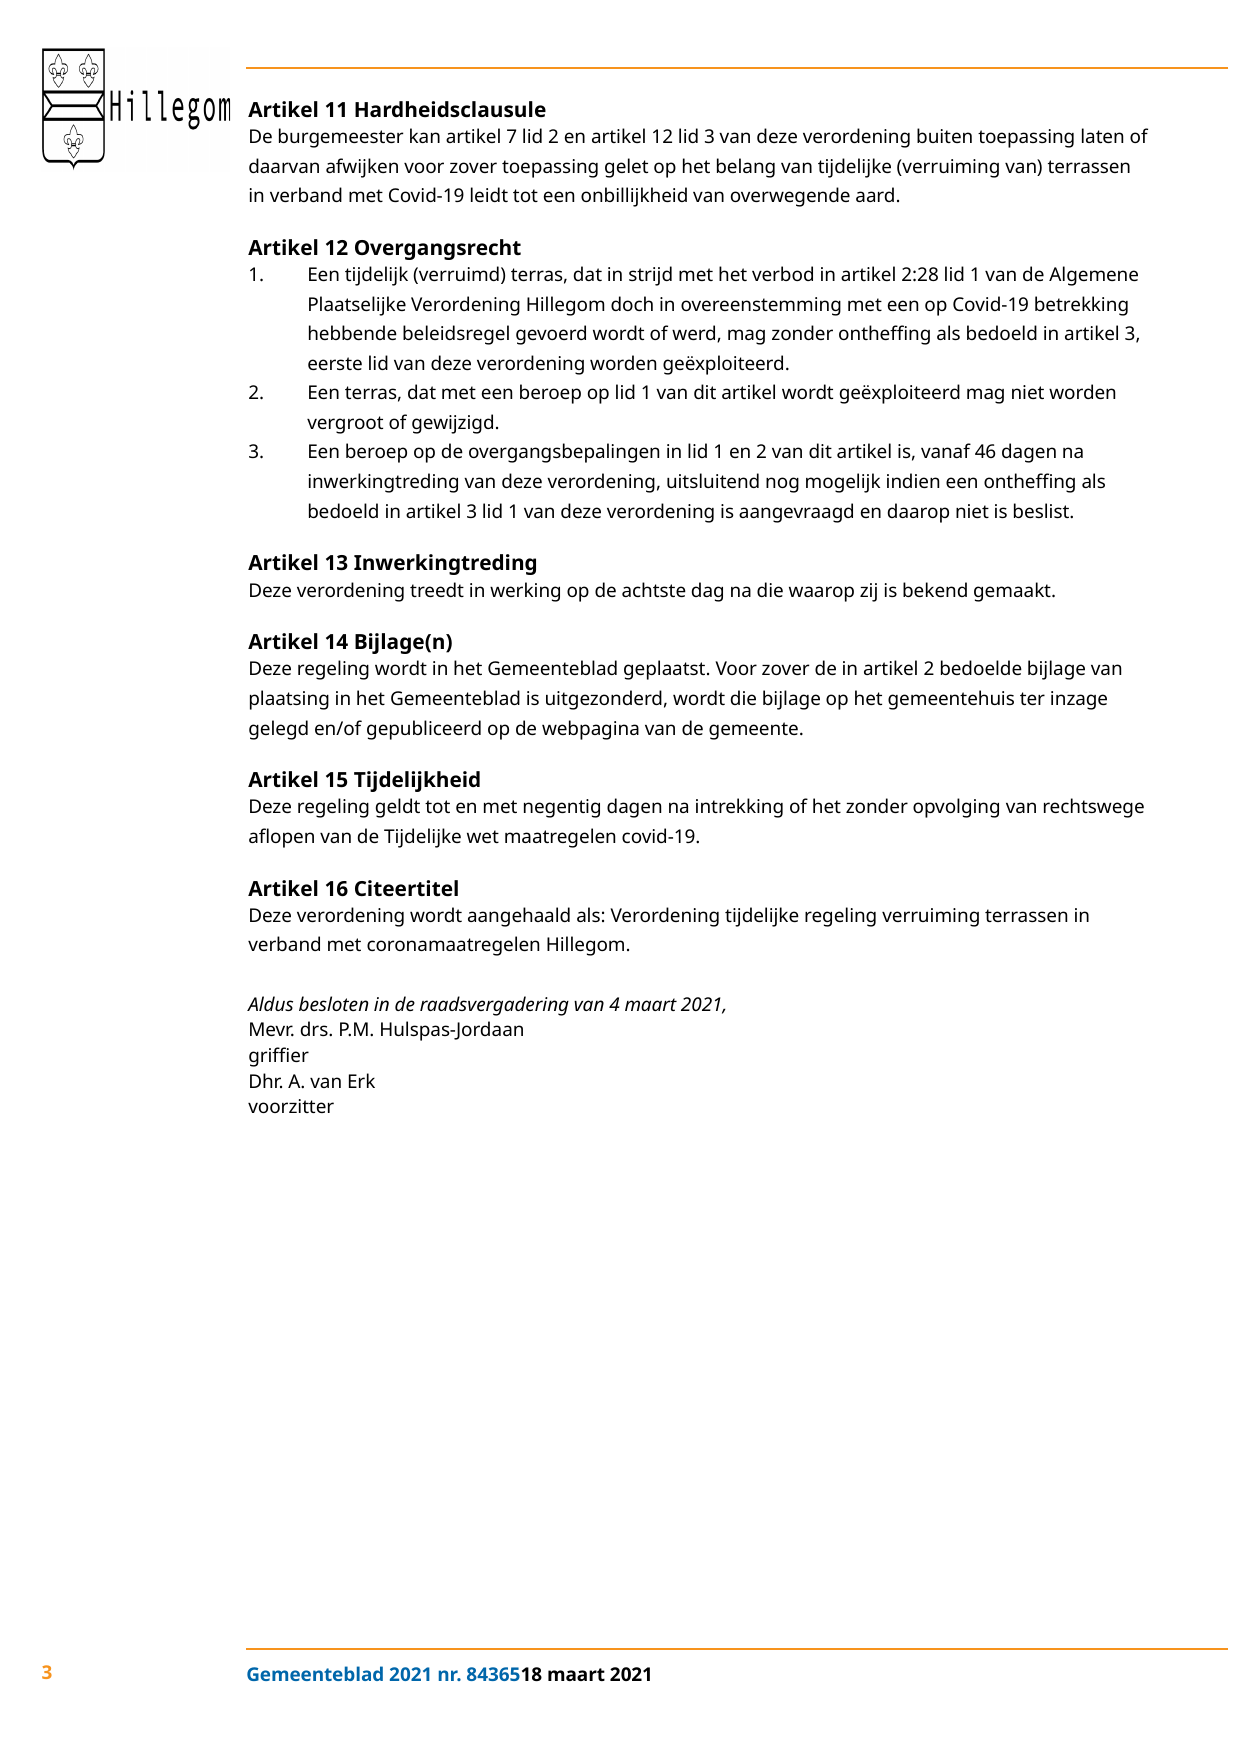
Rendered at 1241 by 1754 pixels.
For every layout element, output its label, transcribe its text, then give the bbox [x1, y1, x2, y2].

text Artikel 11 Hardheidsclausule [248, 95, 1152, 123]
text Artikel 15 Tijdelijkheid [248, 765, 1152, 794]
text Deze verordening wordt aangehaald als: Verordening tijdelijke regeling verruiming terrassen in verband met coronamaatregelen Hillegom. [248, 902, 1152, 957]
text Artikel 16 Citeertitel [248, 874, 1152, 902]
text Dhr. A. van Erk [248, 1068, 1152, 1094]
text Artikel 13 Inwerkingtreding [248, 548, 1152, 577]
list Een tijdelijk (verruimd) terras, dat in strijd met het verbod in artikel 2:28 lid 1 van de Algemene Plaatselijke Verordening Hillegom doch in overeenstemming met een op Covid-19 betrekking hebbende beleidsregel gevoerd wordt of werd, mag zonder ontheffing als bedoeld in artikel 3, eerste lid van deze verordening worden geëxploiteerd. [248, 261, 1152, 376]
text Deze regeling geldt tot en met negentig dagen na intrekking of het zonder opvolging van rechtswege aflopen van de Tijdelijke wet maatregelen covid-19. [248, 794, 1152, 849]
text voorzitter [248, 1094, 1152, 1119]
text Mevr. drs. P.M. Hulspas-Jordaan [248, 1017, 1152, 1042]
list Een beroep op de overgangsbepalingen in lid 1 en 2 van dit artikel is, vanaf 46 dagen na inwerkingtreding van deze verordening, uitsluitend nog mogelijk indien een ontheffing als bedoeld in artikel 3 lid 1 van deze verordening is aangevraagd en daarop niet is beslist. [248, 439, 1152, 524]
text De burgemeester kan artikel 7 lid 2 en artikel 12 lid 3 van deze verordening buiten toepassing laten of daarvan afwijken voor zover toepassing gelet op het belang van tijdelijke (verruiming van) terrassen in verband met Covid-19 leidt tot een onbillijkheid van overwegende aard. [248, 123, 1152, 208]
text Deze regeling wordt in het Gemeenteblad geplaatst. Voor zover de in artikel 2 bedoelde bijlage van plaatsing in het Gemeenteblad is uitgezonderd, wordt die bijlage op het gemeentehuis ter inzage gelegd en/of gepubliceerd op de webpagina van de gemeente. [248, 656, 1152, 741]
text griffier [248, 1042, 1152, 1068]
list Een terras, dat met een beroep op lid 1 van dit artikel wordt geëxploiteerd mag niet worden vergroot of gewijzigd. [248, 379, 1152, 435]
picture [41, 47, 231, 172]
text Deze verordening treedt in werking op de achtste dag na die waarop zij is bekend gemaakt. [248, 577, 1152, 602]
text Artikel 12 Overgangsrecht [248, 233, 1152, 261]
text Aldus besloten in de raadsvergadering van 4 maart 2021, [248, 991, 1152, 1017]
text Artikel 14 Bijlage(n) [248, 627, 1152, 656]
